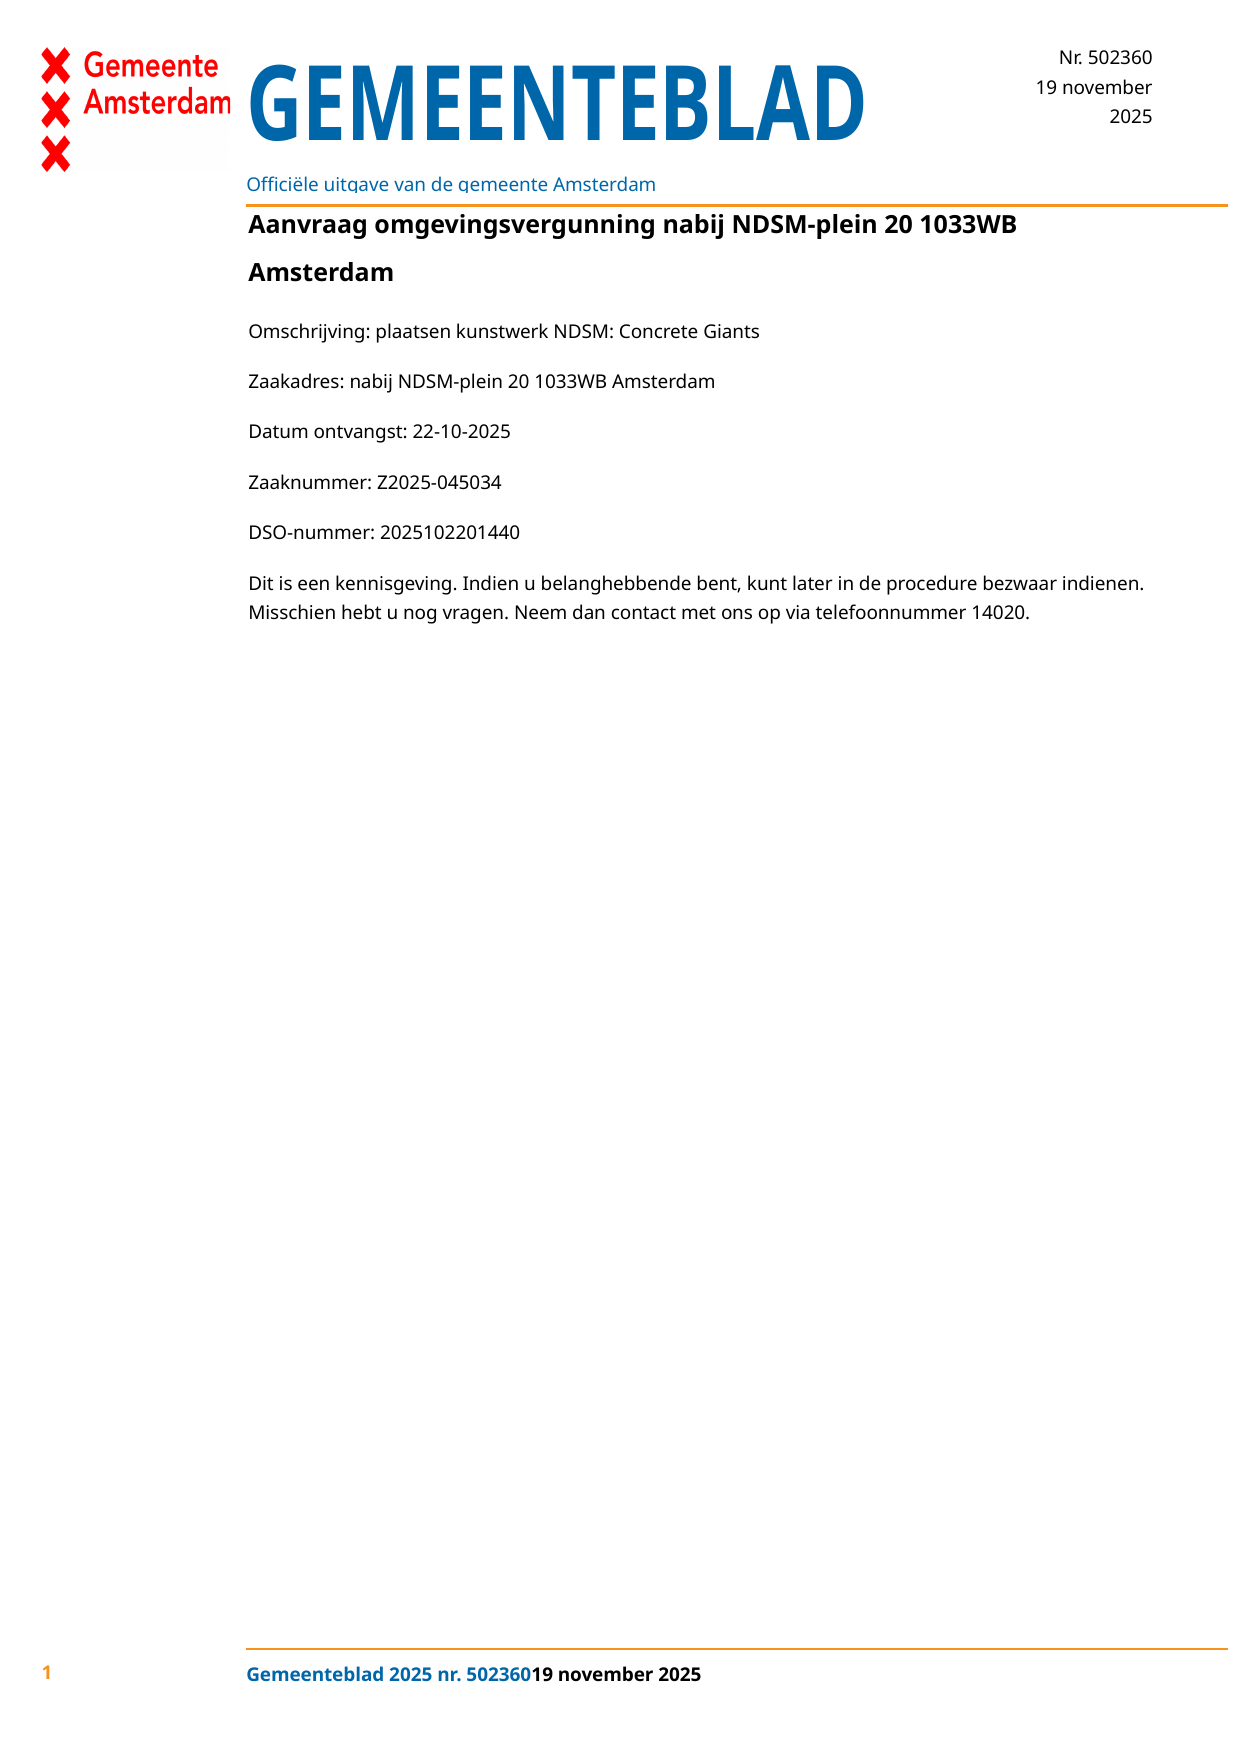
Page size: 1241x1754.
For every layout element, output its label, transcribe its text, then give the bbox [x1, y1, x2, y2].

text Aanvraag omgevingsvergunning nabij NDSM-plein 20 1033WB Amsterdam [248, 207, 1152, 288]
text Datum ontvangst: 22-10-2025 [248, 419, 1152, 444]
picture [41, 47, 231, 172]
text Zaakadres: nabij NDSM-plein 20 1033WB Amsterdam [248, 368, 1152, 394]
text Omschrijving: plaatsen kunstwerk NDSM: Concrete Giants [248, 318, 1152, 344]
text Zaaknummer: Z2025-045034 [248, 469, 1152, 495]
text DSO-nummer: 2025102201440 [248, 519, 1152, 545]
text Dit is een kennisgeving. Indien u belanghebbende bent, kunt later in de procedure bezwaar indienen. Misschien hebt u nog vragen. Neem dan contact met ons op via telefoonnummer 14020. [248, 570, 1152, 625]
